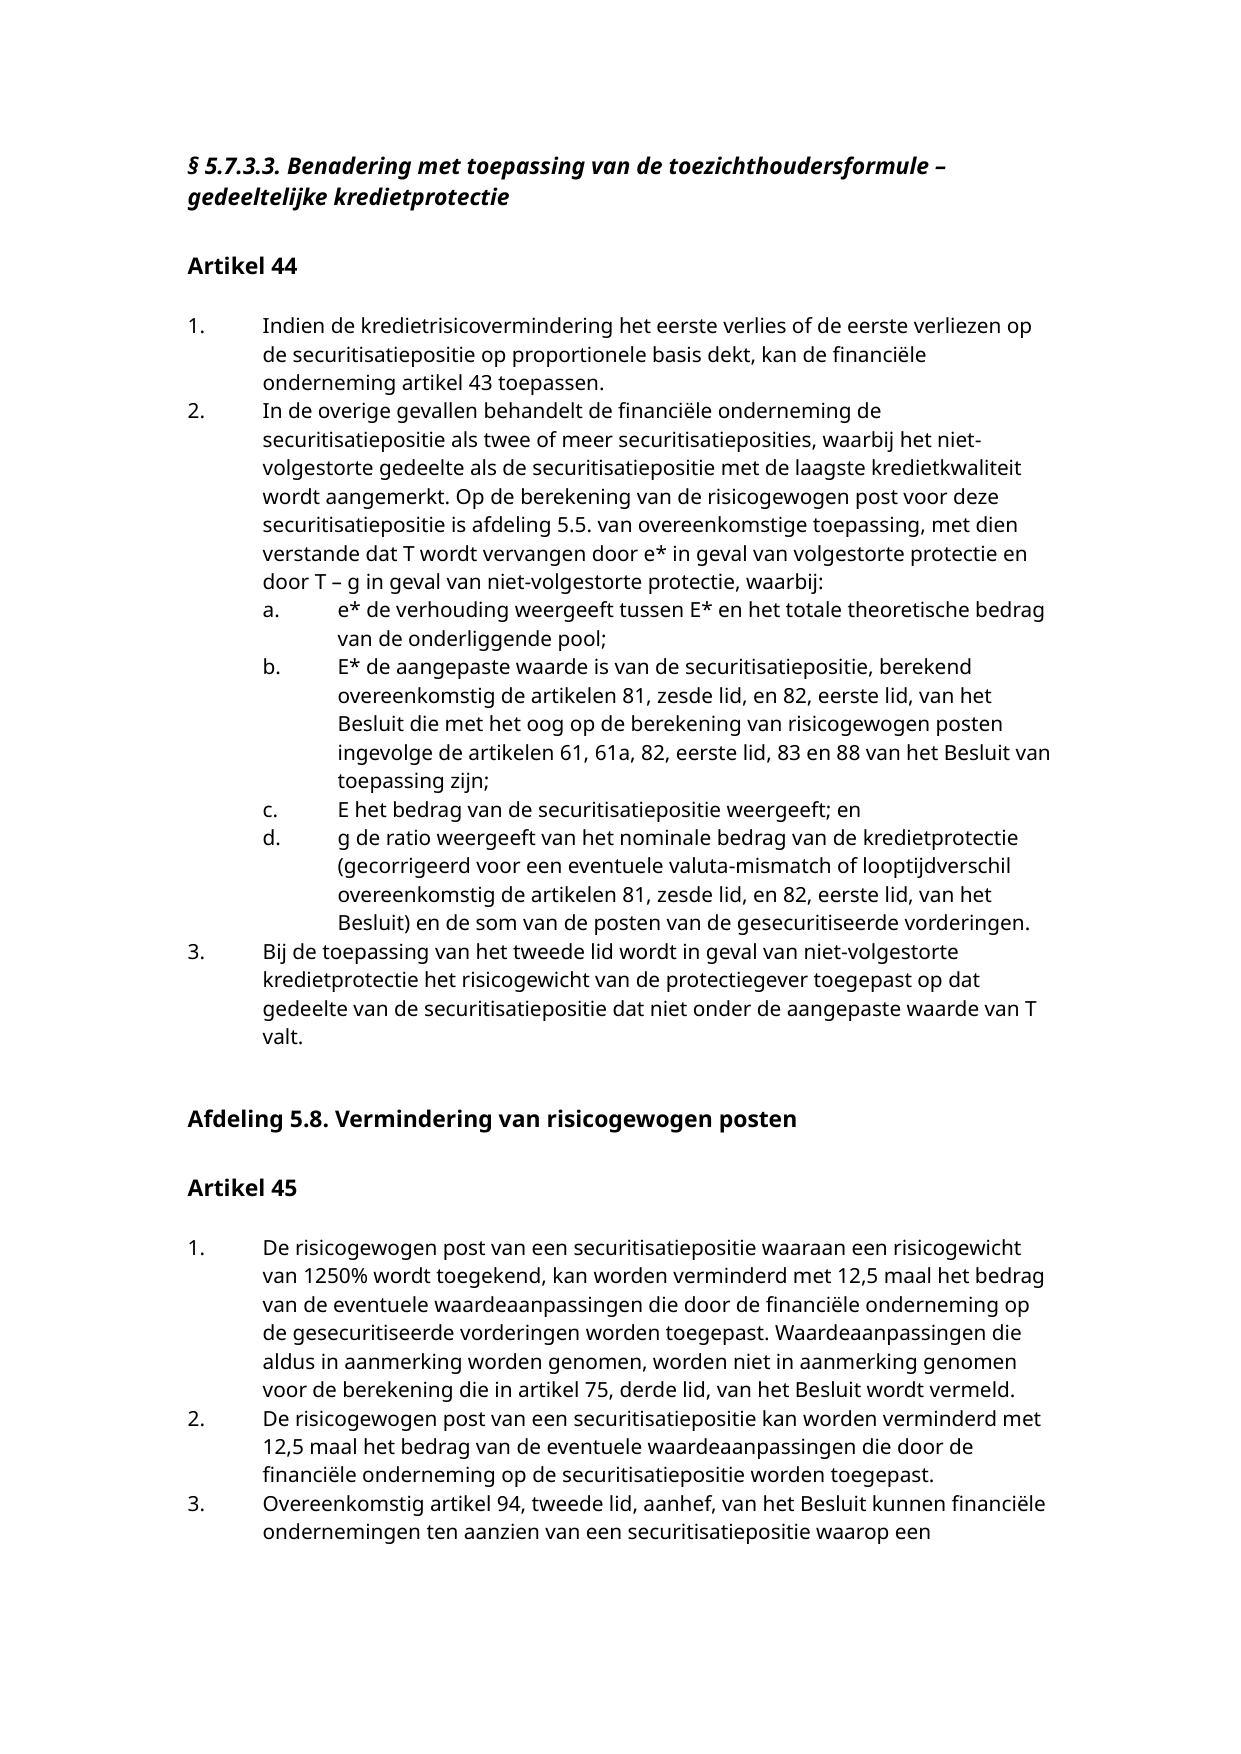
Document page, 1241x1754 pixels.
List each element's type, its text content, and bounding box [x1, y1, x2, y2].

subtitle Afdeling 5.8. Vermindering van risicogewogen posten [187, 1103, 1053, 1134]
list De risicogewogen post van een securitisatiepositie waaraan een risicogewicht van 1250% wordt toegekend, kan worden verminderd met 12,5 maal het bedrag van de eventuele waardeaanpassingen die door de financiële onderneming op de gesecuritiseerde vorderingen worden toegepast. Waardeaanpassingen die aldus in aanmerking worden genomen, worden niet in aanmerking genomen voor de berekening die in artikel 75, derde lid, van het Besluit wordt vermeld. [187, 1233, 1053, 1404]
list E het bedrag van de securitisatiepositie weergeeft; en [262, 795, 1053, 823]
list Indien de kredietrisicovermindering het eerste verlies of de eerste verliezen op de securitisatiepositie op proportionele basis dekt, kan de financiële onderneming artikel 43 toepassen. [187, 311, 1053, 397]
list In de overige gevallen behandelt de financiële onderneming de securitisatiepositie als twee of meer securitisatieposities, waarbij het niet-volgestorte gedeelte als de securitisatiepositie met de laagste kredietkwaliteit wordt aangemerkt. Op de berekening van de risicogewogen post voor deze securitisatiepositie is afdeling 5.5. van overeenkomstige toepassing, met dien verstande dat T wordt vervangen door e* in geval van volgestorte protectie en door T – g in geval van niet-volgestorte protectie, waarbij: [187, 397, 1053, 596]
subtitle Artikel 45 [187, 1172, 1053, 1203]
list e* de verhouding weergeeft tussen E* en het totale theoretische bedrag van de onderliggende pool; [262, 596, 1053, 652]
subtitle Artikel 44 [187, 250, 1053, 281]
list Bij de toepassing van het tweede lid wordt in geval van niet-volgestorte kredietprotectie het risicogewicht van de protectiegever toegepast op dat gedeelte van de securitisatiepositie dat niet onder de aangepaste waarde van T valt. [187, 937, 1053, 1051]
list Overeenkomstig artikel 94, tweede lid, aanhef, van het Besluit kunnen financiële ondernemingen ten aanzien van een securitisatiepositie waarop een [187, 1489, 1053, 1546]
list E* de aangepaste waarde is van de securitisatiepositie, berekend overeenkomstig de artikelen 81, zesde lid, en 82, eerste lid, van het Besluit die met het oog op de berekening van risicogewogen posten ingevolge de artikelen 61, 61a, 82, eerste lid, 83 en 88 van het Besluit van toepassing zijn; [262, 652, 1053, 795]
list De risicogewogen post van een securitisatiepositie kan worden verminderd met 12,5 maal het bedrag van de eventuele waardeaanpassingen die door de financiële onderneming op de securitisatiepositie worden toegepast. [187, 1404, 1053, 1489]
subtitle § 5.7.3.3. Benadering met toepassing van de toezichthoudersformule – gedeeltelijke kredietprotectie [187, 150, 1053, 212]
list g de ratio weergeeft van het nominale bedrag van de kredietprotectie (gecorrigeerd voor een eventuele valuta-mismatch of looptijdverschil overeenkomstig de artikelen 81, zesde lid, en 82, eerste lid, van het Besluit) en de som van de posten van de gesecuritiseerde vorderingen. [262, 823, 1053, 937]
